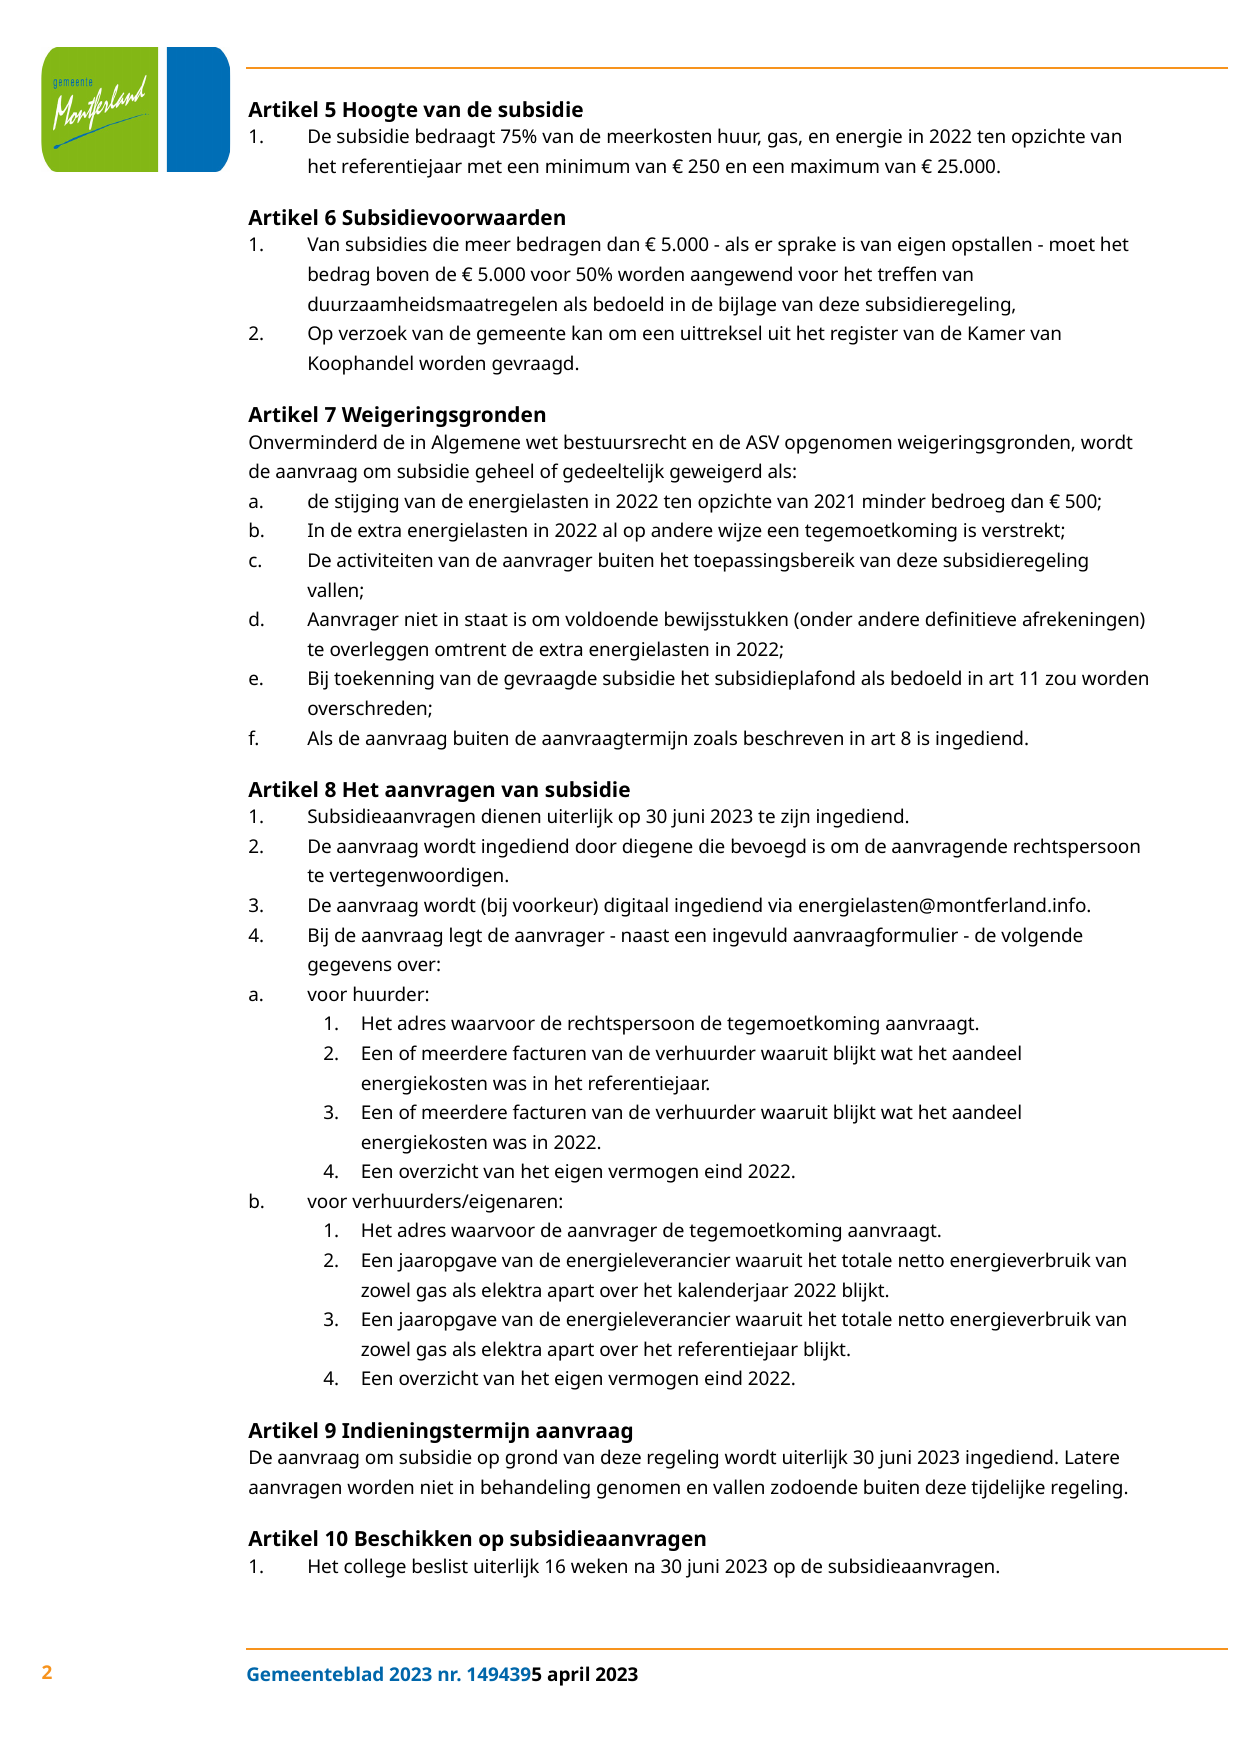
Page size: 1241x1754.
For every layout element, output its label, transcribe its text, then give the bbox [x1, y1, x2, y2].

list Van subsidies die meer bedragen dan € 5.000 - als er sprake is van eigen opstallen - moet het bedrag boven de € 5.000 voor 50% worden aangewend voor het treffen van duurzaamheidsmaatregelen als bedoeld in de bijlage van deze subsidieregeling, [248, 232, 1152, 317]
list Een jaaropgave van de energieleverancier waaruit het totale netto energieverbruik van zowel gas als elektra apart over het kalenderjaar 2022 blijkt. [323, 1247, 1152, 1303]
text Artikel 9 Indieningstermijn aanvraag [248, 1416, 1152, 1444]
text Artikel 5 Hoogte van de subsidie [248, 95, 1152, 123]
list Een overzicht van het eigen vermogen eind 2022. [323, 1366, 1152, 1391]
list Een of meerdere facturen van de verhuurder waaruit blijkt wat het aandeel energiekosten was in het referentiejaar. [323, 1040, 1152, 1096]
list Een of meerdere facturen van de verhuurder waaruit blijkt wat het aandeel energiekosten was in 2022. [323, 1099, 1152, 1155]
list voor verhuurders/eigenaren: [248, 1188, 1152, 1214]
text Artikel 8 Het aanvragen van subsidie [248, 775, 1152, 803]
list Een overzicht van het eigen vermogen eind 2022. [323, 1158, 1152, 1184]
list de stijging van de energielasten in 2022 ten opzichte van 2021 minder bedroeg dan € 500; [248, 488, 1152, 514]
list Het adres waarvoor de aanvrager de tegemoetkoming aanvraagt. [323, 1218, 1152, 1243]
list Aanvrager niet in staat is om voldoende bewijsstukken (onder andere definitieve afrekeningen) te overleggen omtrent de extra energielasten in 2022; [248, 606, 1152, 662]
list Het adres waarvoor de rechtspersoon de tegemoetkoming aanvraagt. [323, 1011, 1152, 1036]
text Artikel 7 Weigeringsgronden [248, 400, 1152, 429]
list Het college beslist uiterlijk 16 weken na 30 juni 2023 op de subsidieaanvragen. [248, 1553, 1152, 1579]
list Subsidieaanvragen dienen uiterlijk op 30 juni 2023 te zijn ingediend. [248, 803, 1152, 829]
text De aanvraag om subsidie op grond van deze regeling wordt uiterlijk 30 juni 2023 ingediend. Latere aanvragen worden niet in behandeling genomen en vallen zodoende buiten deze tijdelijke regeling. [248, 1444, 1152, 1500]
list Bij toekenning van de gevraagde subsidie het subsidieplafond als bedoeld in art 11 zou worden overschreden; [248, 666, 1152, 721]
list voor huurder: [248, 981, 1152, 1007]
list Als de aanvraag buiten de aanvraagtermijn zoals beschreven in art 8 is ingediend. [248, 725, 1152, 750]
text Artikel 10 Beschikken op subsidieaanvragen [248, 1524, 1152, 1553]
text Artikel 6 Subsidievoorwaarden [248, 203, 1152, 232]
list De subsidie bedraagt 75% van de meerkosten huur, gas, en energie in 2022 ten opzichte van het referentiejaar met een minimum van € 250 en een maximum van € 25.000. [248, 123, 1152, 178]
list In de extra energielasten in 2022 al op andere wijze een tegemoetkoming is verstrekt; [248, 518, 1152, 543]
picture [41, 47, 231, 172]
list De activiteiten van de aanvrager buiten het toepassingsbereik van deze subsidieregeling vallen; [248, 547, 1152, 602]
text Onverminderd de in Algemene wet bestuursrecht en de ASV opgenomen weigeringsgronden, wordt de aanvraag om subsidie geheel of gedeeltelijk geweigerd als: [248, 429, 1152, 484]
list De aanvraag wordt (bij voorkeur) digitaal ingediend via energielasten@montferland.info. [248, 892, 1152, 918]
list De aanvraag wordt ingediend door diegene die bevoegd is om de aanvragende rechtspersoon te vertegenwoordigen. [248, 833, 1152, 888]
list Bij de aanvraag legt de aanvrager - naast een ingevuld aanvraagformulier - de volgende gegevens over: [248, 922, 1152, 977]
list Een jaaropgave van de energieleverancier waaruit het totale netto energieverbruik van zowel gas als elektra apart over het referentiejaar blijkt. [323, 1306, 1152, 1362]
list Op verzoek van de gemeente kan om een uittreksel uit het register van de Kamer van Koophandel worden gevraagd. [248, 320, 1152, 376]
